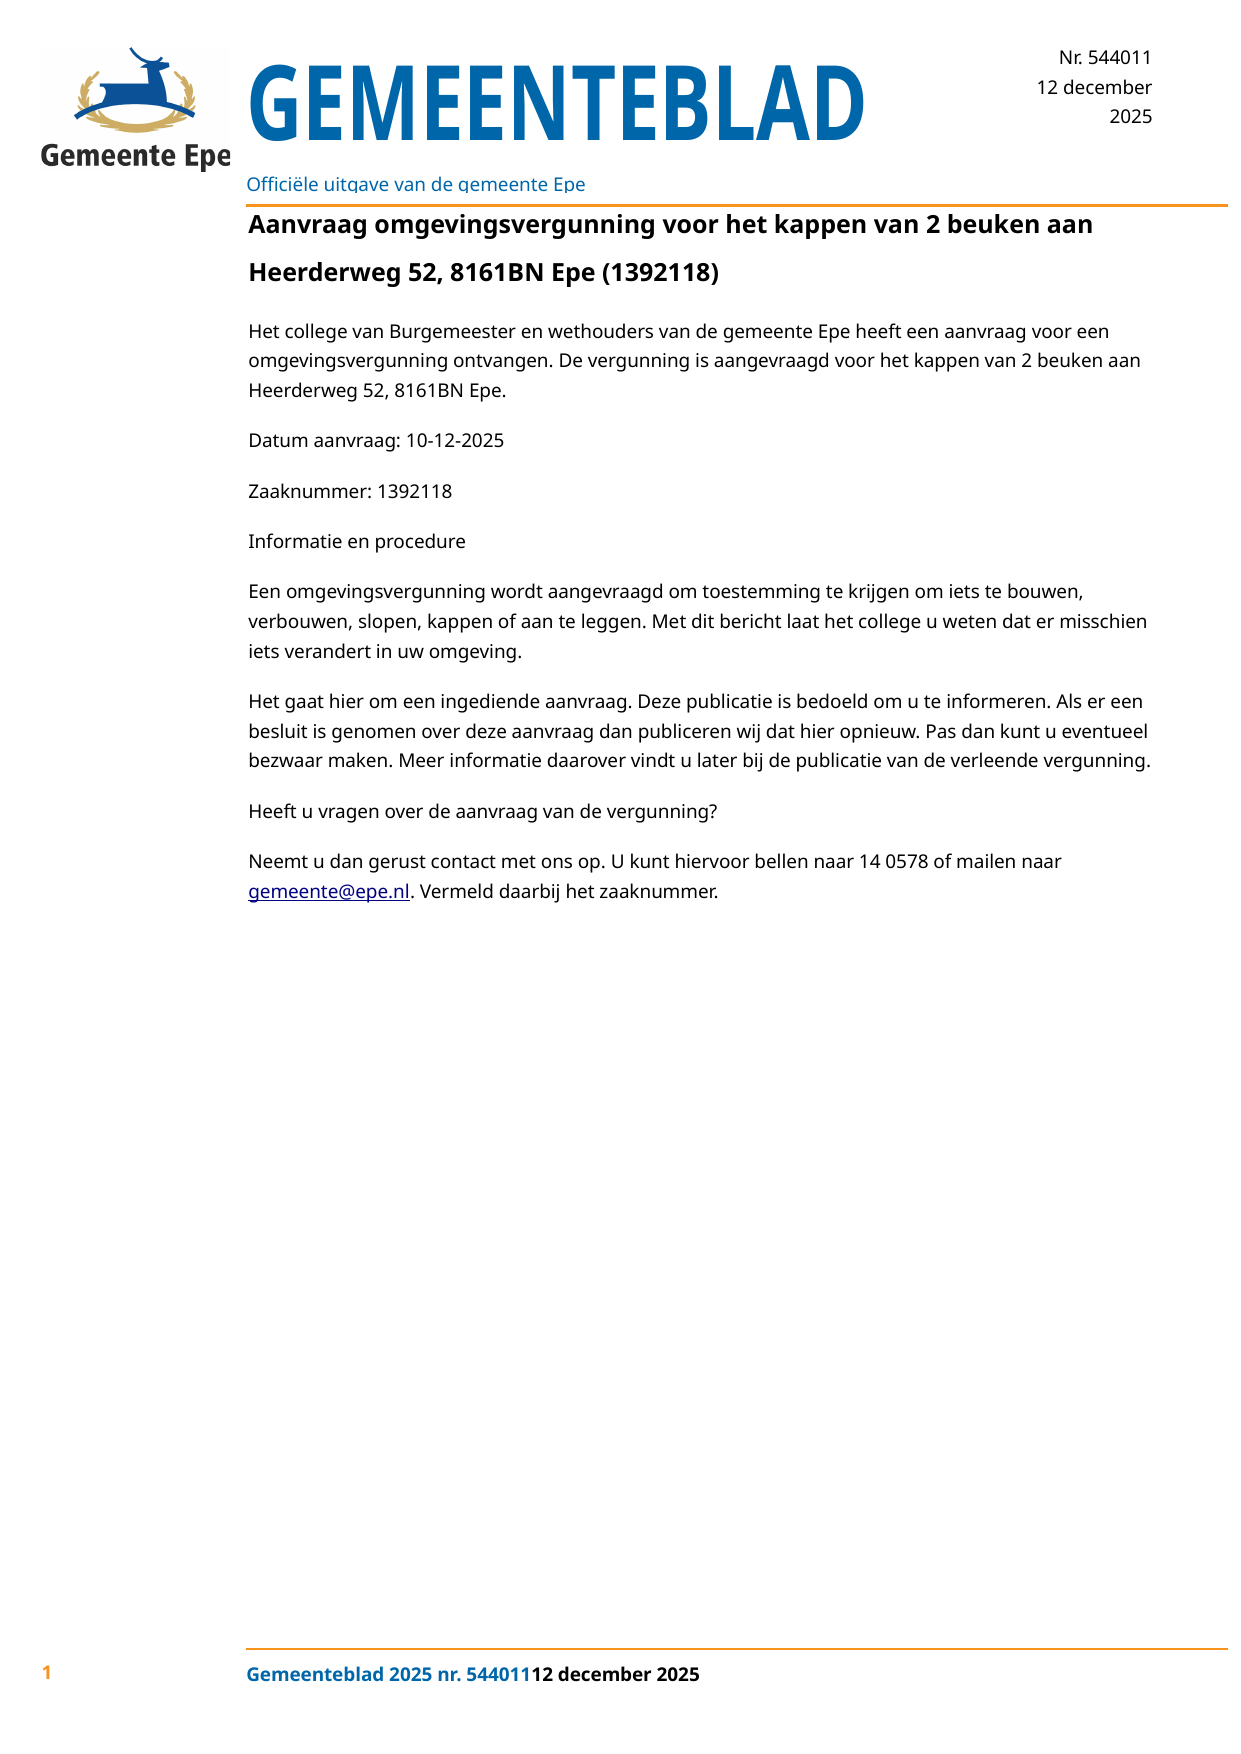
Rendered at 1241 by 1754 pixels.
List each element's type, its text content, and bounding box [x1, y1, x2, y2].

text Datum aanvraag: 10-12-2025 [248, 427, 1152, 453]
text Neemt u dan gerust contact met ons op. U kunt hiervoor bellen naar 14 0578 of mailen naar gemeente@epe.nl. Vermeld daarbij het zaaknummer. [248, 848, 1152, 904]
text Het college van Burgemeester en wethouders van de gemeente Epe heeft een aanvraag voor een omgevingsvergunning ontvangen. De vergunning is aangevraagd voor het kappen van 2 beuken aan Heerderweg 52, 8161BN Epe. [248, 318, 1152, 403]
text Zaaknummer: 1392118 [248, 478, 1152, 504]
text Aanvraag omgevingsvergunning voor het kappen van 2 beuken aan Heerderweg 52, 8161BN Epe (1392118) [248, 207, 1152, 288]
text Informatie en procedure [248, 528, 1152, 554]
text Het gaat hier om een ingediende aanvraag. Deze publicatie is bedoeld om u te informeren. Als er een besluit is genomen over deze aanvraag dan publiceren wij dat hier opnieuw. Pas dan kunt u eventueel bezwaar maken. Meer informatie daarover vindt u later bij de publicatie van de verleende vergunning. [248, 688, 1152, 773]
picture [41, 47, 231, 172]
text Een omgevingsvergunning wordt aangevraagd om toestemming te krijgen om iets te bouwen, verbouwen, slopen, kappen of aan te leggen. Met dit bericht laat het college u weten dat er misschien iets verandert in uw omgeving. [248, 579, 1152, 664]
text Heeft u vragen over de aanvraag van de vergunning? [248, 798, 1152, 824]
